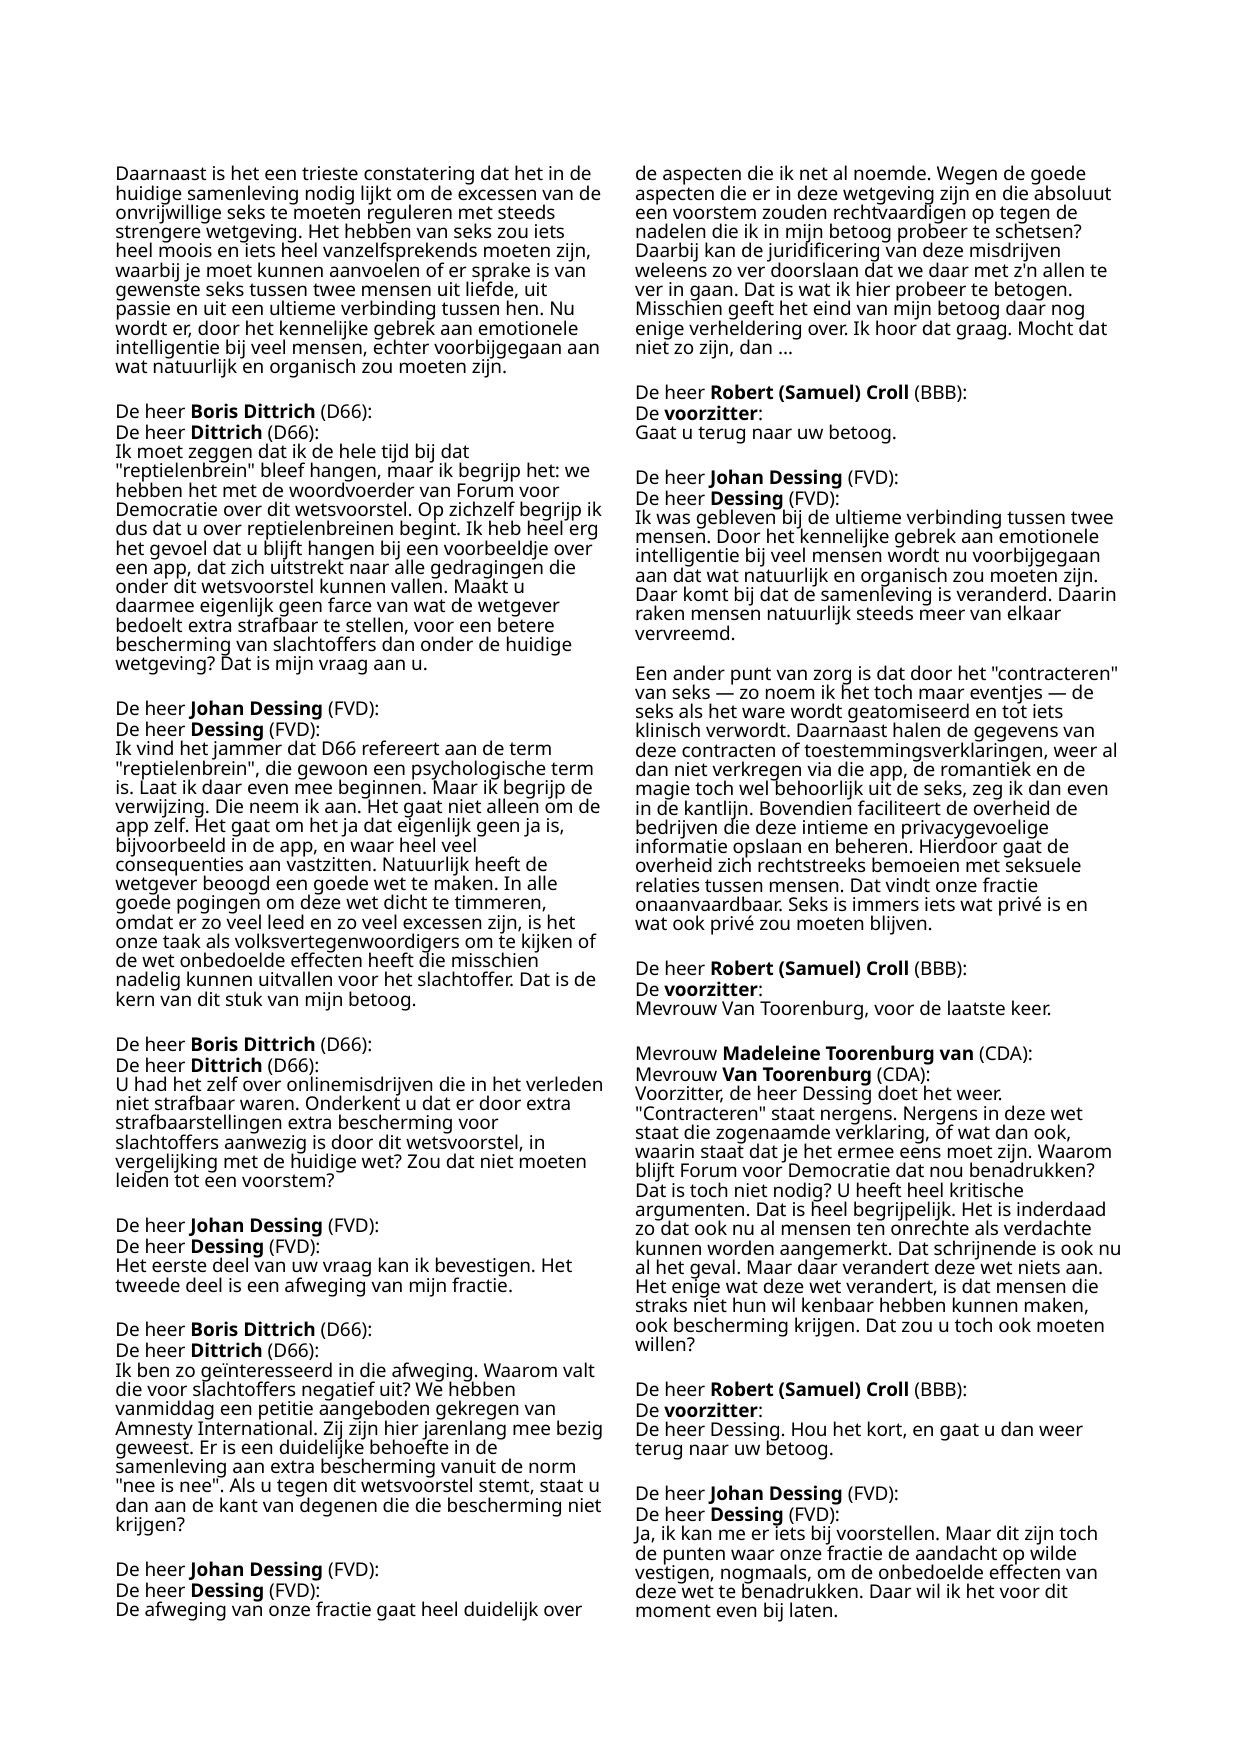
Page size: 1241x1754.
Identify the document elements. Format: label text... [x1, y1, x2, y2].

text Daarnaast is het een trieste constatering dat het in de huidige samenleving nodig lijkt om de excessen van de onvrijwillige seks te moeten reguleren met steeds strengere wetgeving. Het hebben van seks zou iets heel moois en iets heel vanzelfsprekends moeten zijn, waarbij je moet kunnen aanvoelen of er sprake is van gewenste seks tussen twee mensen uit liefde, uit passie en uit een ultieme verbinding tussen hen. Nu wordt er, door het kennelijke gebrek aan emotionele intelligentie bij veel mensen, echter voorbijgegaan aan wat natuurlijk en organisch zou moeten zijn. [115, 165, 605, 377]
text Een ander punt van zorg is dat door het "contracteren" van seks — zo noem ik het toch maar eventjes — de seks als het ware wordt geatomiseerd en tot iets klinisch verwordt. Daarnaast halen de gegevens van deze contracten of toestemmingsverklaringen, weer al dan niet verkregen via die app, de romantiek en de magie toch wel behoorlijk uit de seks, zeg ik dan even in de kantlijn. Bovendien faciliteert de overheid de bedrijven die deze intieme en privacygevoelige informatie opslaan en beheren. Hierdoor gaat de overheid zich rechtstreeks bemoeien met seksuele relaties tussen mensen. Dat vindt onze fractie onaanvaardbaar. Seks is immers iets wat privé is en wat ook privé zou moeten blijven. [635, 664, 1125, 934]
text De heer Boris Dittrich (D66): [115, 1317, 605, 1342]
text De heer Robert (Samuel) Croll (BBB): [635, 955, 1125, 981]
text De heer Dessing (FVD): [635, 1506, 1125, 1525]
text De heer Johan Dessing (FVD): [635, 1480, 1125, 1506]
text Ja, ik kan me er iets bij voorstellen. Maar dit zijn toch de punten waar onze fractie de aandacht op wilde vestigen, nogmaals, om de onbedoelde effecten van deze wet te benadrukken. Daar wil ik het voor dit moment even bij laten. [635, 1525, 1125, 1622]
text De heer Dittrich (D66): [115, 1342, 605, 1362]
text Mevrouw Van Toorenburg, voor de laatste keer. [635, 1000, 1125, 1019]
text De heer Johan Dessing (FVD): [635, 464, 1125, 490]
text De voorzitter: [635, 404, 1125, 424]
text Mevrouw Madeleine Toorenburg van (CDA): [635, 1040, 1125, 1066]
text De heer Boris Dittrich (D66): [115, 398, 605, 424]
text De heer Dessing (FVD): [635, 490, 1125, 509]
text De afweging van onze fractie gaat heel duidelijk over [115, 1601, 605, 1620]
text Het eerste deel van uw vraag kan ik bevestigen. Het tweede deel is een afweging van mijn fractie. [115, 1257, 605, 1296]
text De voorzitter: [635, 981, 1125, 1000]
text Ik ben zo geïnteresseerd in die afweging. Waarom valt die voor slachtoffers negatief uit? We hebben vanmiddag een petitie aangeboden gekregen van Amnesty International. Zij zijn hier jarenlang mee bezig geweest. Er is een duidelijke behoefte in de samenleving aan extra bescherming vanuit de norm "nee is nee". Als u tegen dit wetsvoorstel stemt, staat u dan aan de kant van degenen die die bescherming niet krijgen? [115, 1362, 605, 1535]
text De heer Dessing (FVD): [115, 1238, 605, 1257]
text Mevrouw Van Toorenburg (CDA): [635, 1066, 1125, 1085]
text De heer Johan Dessing (FVD): [115, 695, 605, 721]
text De heer Johan Dessing (FVD): [115, 1556, 605, 1582]
text De heer Johan Dessing (FVD): [115, 1212, 605, 1238]
text De heer Dessing (FVD): [115, 1582, 605, 1601]
text De heer Dittrich (D66): [115, 1057, 605, 1076]
text U had het zelf over onlinemisdrijven die in het verleden niet strafbaar waren. Onderkent u dat er door extra strafbaarstellingen extra bescherming voor slachtoffers aanwezig is door dit wetsvoorstel, in vergelijking met de huidige wet? Zou dat niet moeten leiden tot een voorstem? [115, 1076, 605, 1191]
text De heer Robert (Samuel) Croll (BBB): [635, 1376, 1125, 1402]
text Ik moet zeggen dat ik de hele tijd bij dat "reptielenbrein" bleef hangen, maar ik begrijp het: we hebben het met de woordvoerder van Forum voor Democratie over dit wetsvoorstel. Op zichzelf begrijp ik dus dat u over reptielenbreinen begint. Ik heb heel erg het gevoel dat u blijft hangen bij een voorbeeldje over een app, dat zich uitstrekt naar alle gedragingen die onder dit wetsvoorstel kunnen vallen. Maakt u daarmee eigenlijk geen farce van wat de wetgever bedoelt extra strafbaar te stellen, voor een betere bescherming van slachtoffers dan onder de huidige wetgeving? Dat is mijn vraag aan u. [115, 443, 605, 674]
text De heer Dittrich (D66): [115, 424, 605, 443]
text Ik was gebleven bij de ultieme verbinding tussen twee mensen. Door het kennelijke gebrek aan emotionele intelligentie bij veel mensen wordt nu voorbijgegaan aan dat wat natuurlijk en organisch zou moeten zijn. Daar komt bij dat de samenleving is veranderd. Daarin raken mensen natuurlijk steeds meer van elkaar vervreemd. [635, 509, 1125, 644]
text Ik vind het jammer dat D66 refereert aan de term "reptielenbrein", die gewoon een psychologische term is. Laat ik daar even mee beginnen. Maar ik begrijp de verwijzing. Die neem ik aan. Het gaat niet alleen om de app zelf. Het gaat om het ja dat eigenlijk geen ja is, bijvoorbeeld in de app, en waar heel veel consequenties aan vastzitten. Natuurlijk heeft de wetgever beoogd een goede wet te maken. In alle goede pogingen om deze wet dicht te timmeren, omdat er zo veel leed en zo veel excessen zijn, is het onze taak als volksvertegenwoordigers om te kijken of de wet onbedoelde effecten heeft die misschien nadelig kunnen uitvallen voor het slachtoffer. Dat is de kern van dit stuk van mijn betoog. [115, 740, 605, 1010]
text Voorzitter, de heer Dessing doet het weer. "Contracteren" staat nergens. Nergens in deze wet staat die zogenaamde verklaring, of wat dan ook, waarin staat dat je het ermee eens moet zijn. Waarom blijft Forum voor Democratie dat nou benadrukken? Dat is toch niet nodig? U heeft heel kritische argumenten. Dat is heel begrijpelijk. Het is inderdaad zo dat ook nu al mensen ten onrechte als verdachte kunnen worden aangemerkt. Dat schrijnende is ook nu al het geval. Maar daar verandert deze wet niets aan. Het enige wat deze wet verandert, is dat mensen die straks niet hun wil kenbaar hebben kunnen maken, ook bescherming krijgen. Dat zou u toch ook moeten willen? [635, 1085, 1125, 1355]
text de aspecten die ik net al noemde. Wegen de goede aspecten die er in deze wetgeving zijn en die absoluut een voorstem zouden rechtvaardigen op tegen de nadelen die ik in mijn betoog probeer te schetsen? Daarbij kan de juridificering van deze misdrijven weleens zo ver doorslaan dat we daar met z'n allen te ver in gaan. Dat is wat ik hier probeer te betogen. Misschien geeft het eind van mijn betoog daar nog enige verheldering over. Ik hoor dat graag. Mocht dat niet zo zijn, dan … [635, 165, 1125, 358]
text Gaat u terug naar uw betoog. [635, 424, 1125, 443]
text De heer Dessing (FVD): [115, 721, 605, 740]
text De heer Robert (Samuel) Croll (BBB): [635, 379, 1125, 404]
text De heer Dessing. Hou het kort, en gaat u dan weer terug naar uw betoog. [635, 1421, 1125, 1459]
text De voorzitter: [635, 1402, 1125, 1421]
text De heer Boris Dittrich (D66): [115, 1031, 605, 1057]
